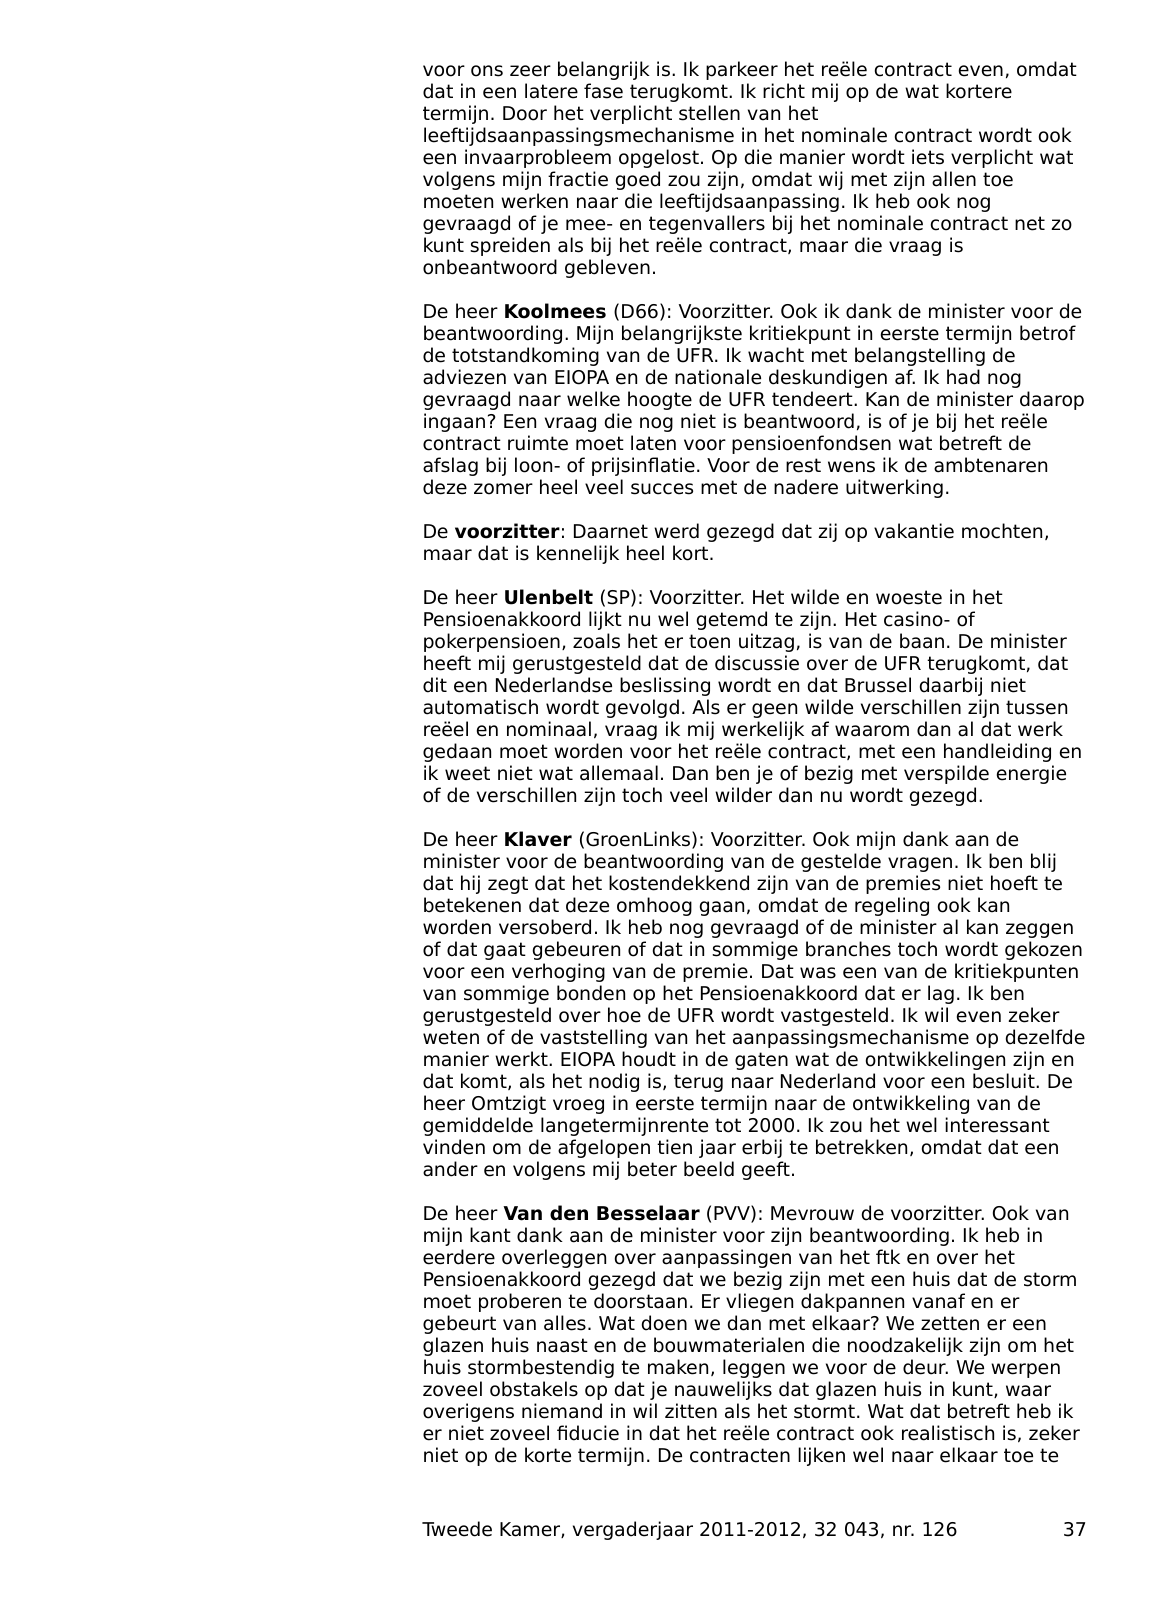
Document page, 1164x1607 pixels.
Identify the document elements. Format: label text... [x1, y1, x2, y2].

text De heer Klaver (GroenLinks): Voorzitter. Ook mijn dank aan de minister voor de beantwoording van de gestelde vragen. Ik ben blij dat hij zegt dat het kostendekkend zijn van de premies niet hoeft te betekenen dat deze omhoog gaan, omdat de regeling ook kan worden versoberd. Ik heb nog gevraagd of de minister al kan zeggen of dat gaat gebeuren of dat in sommige branches toch wordt gekozen voor een verhoging van de premie. Dat was een van de kritiekpunten van sommige bonden op het Pensioenakkoord dat er lag. Ik ben gerustgesteld over hoe de UFR wordt vastgesteld. Ik wil even zeker weten of de vaststelling van het aanpassingsmechanisme op dezelfde manier werkt. EIOPA houdt in de gaten wat de ontwikkelingen zijn en dat komt, als het nodig is, terug naar Nederland voor een besluit. De heer Omtzigt vroeg in eerste termijn naar de ontwikkeling van de gemiddelde langetermijnrente tot 2000. Ik zou het wel interessant vinden om de afgelopen tien jaar erbij te betrekken, omdat dat een ander en volgens mij beter beeld geeft. [422, 829, 1087, 1181]
text De heer Van den Besselaar (PVV): Mevrouw de voorzitter. Ook van mijn kant dank aan de minister voor zijn beantwoording. Ik heb in eerdere overleggen over aanpassingen van het ftk en over het Pensioenakkoord gezegd dat we bezig zijn met een huis dat de storm moet proberen te doorstaan. Er vliegen dakpannen vanaf en er gebeurt van alles. Wat doen we dan met elkaar? We zetten er een glazen huis naast en de bouwmaterialen die noodzakelijk zijn om het huis stormbestendig te maken, leggen we voor de deur. We werpen zoveel obstakels op dat je nauwelijks dat glazen huis in kunt, waar overigens niemand in wil zitten als het stormt. Wat dat betreft heb ik er niet zoveel fiducie in dat het reële contract ook realistisch is, zeker niet op de korte termijn. De contracten lijken wel naar elkaar toe te [422, 1203, 1087, 1467]
text voor ons zeer belangrijk is. Ik parkeer het reële contract even, omdat dat in een latere fase terugkomt. Ik richt mij op de wat kortere termijn. Door het verplicht stellen van het leeftijdsaanpassingsmechanisme in het nominale contract wordt ook een invaarprobleem opgelost. Op die manier wordt iets verplicht wat volgens mijn fractie goed zou zijn, omdat wij met zijn allen toe moeten werken naar die leeftijdsaanpassing. Ik heb ook nog gevraagd of je mee- en tegenvallers bij het nominale contract net zo kunt spreiden als bij het reële contract, maar die vraag is onbeantwoord gebleven. [422, 59, 1087, 279]
text De heer Koolmees (D66): Voorzitter. Ook ik dank de minister voor de beantwoording. Mijn belangrijkste kritiekpunt in eerste termijn betrof de totstandkoming van de UFR. Ik wacht met belangstelling de adviezen van EIOPA en de nationale deskundigen af. Ik had nog gevraagd naar welke hoogte de UFR tendeert. Kan de minister daarop ingaan? Een vraag die nog niet is beantwoord, is of je bij het reële contract ruimte moet laten voor pensioenfondsen wat betreft de afslag bij loon- of prijsinflatie. Voor de rest wens ik de ambtenaren deze zomer heel veel succes met de nadere uitwerking. [422, 301, 1087, 499]
text De heer Ulenbelt (SP): Voorzitter. Het wilde en woeste in het Pensioenakkoord lijkt nu wel getemd te zijn. Het casino- of pokerpensioen, zoals het er toen uitzag, is van de baan. De minister heeft mij gerustgesteld dat de discussie over de UFR terugkomt, dat dit een Nederlandse beslissing wordt en dat Brussel daarbij niet automatisch wordt gevolgd. Als er geen wilde verschillen zijn tussen reëel en nominaal, vraag ik mij werkelijk af waarom dan al dat werk gedaan moet worden voor het reële contract, met een handleiding en ik weet niet wat allemaal. Dan ben je of bezig met verspilde energie of de verschillen zijn toch veel wilder dan nu wordt gezegd. [422, 587, 1087, 807]
text De voorzitter: Daarnet werd gezegd dat zij op vakantie mochten, maar dat is kennelijk heel kort. [422, 521, 1087, 565]
